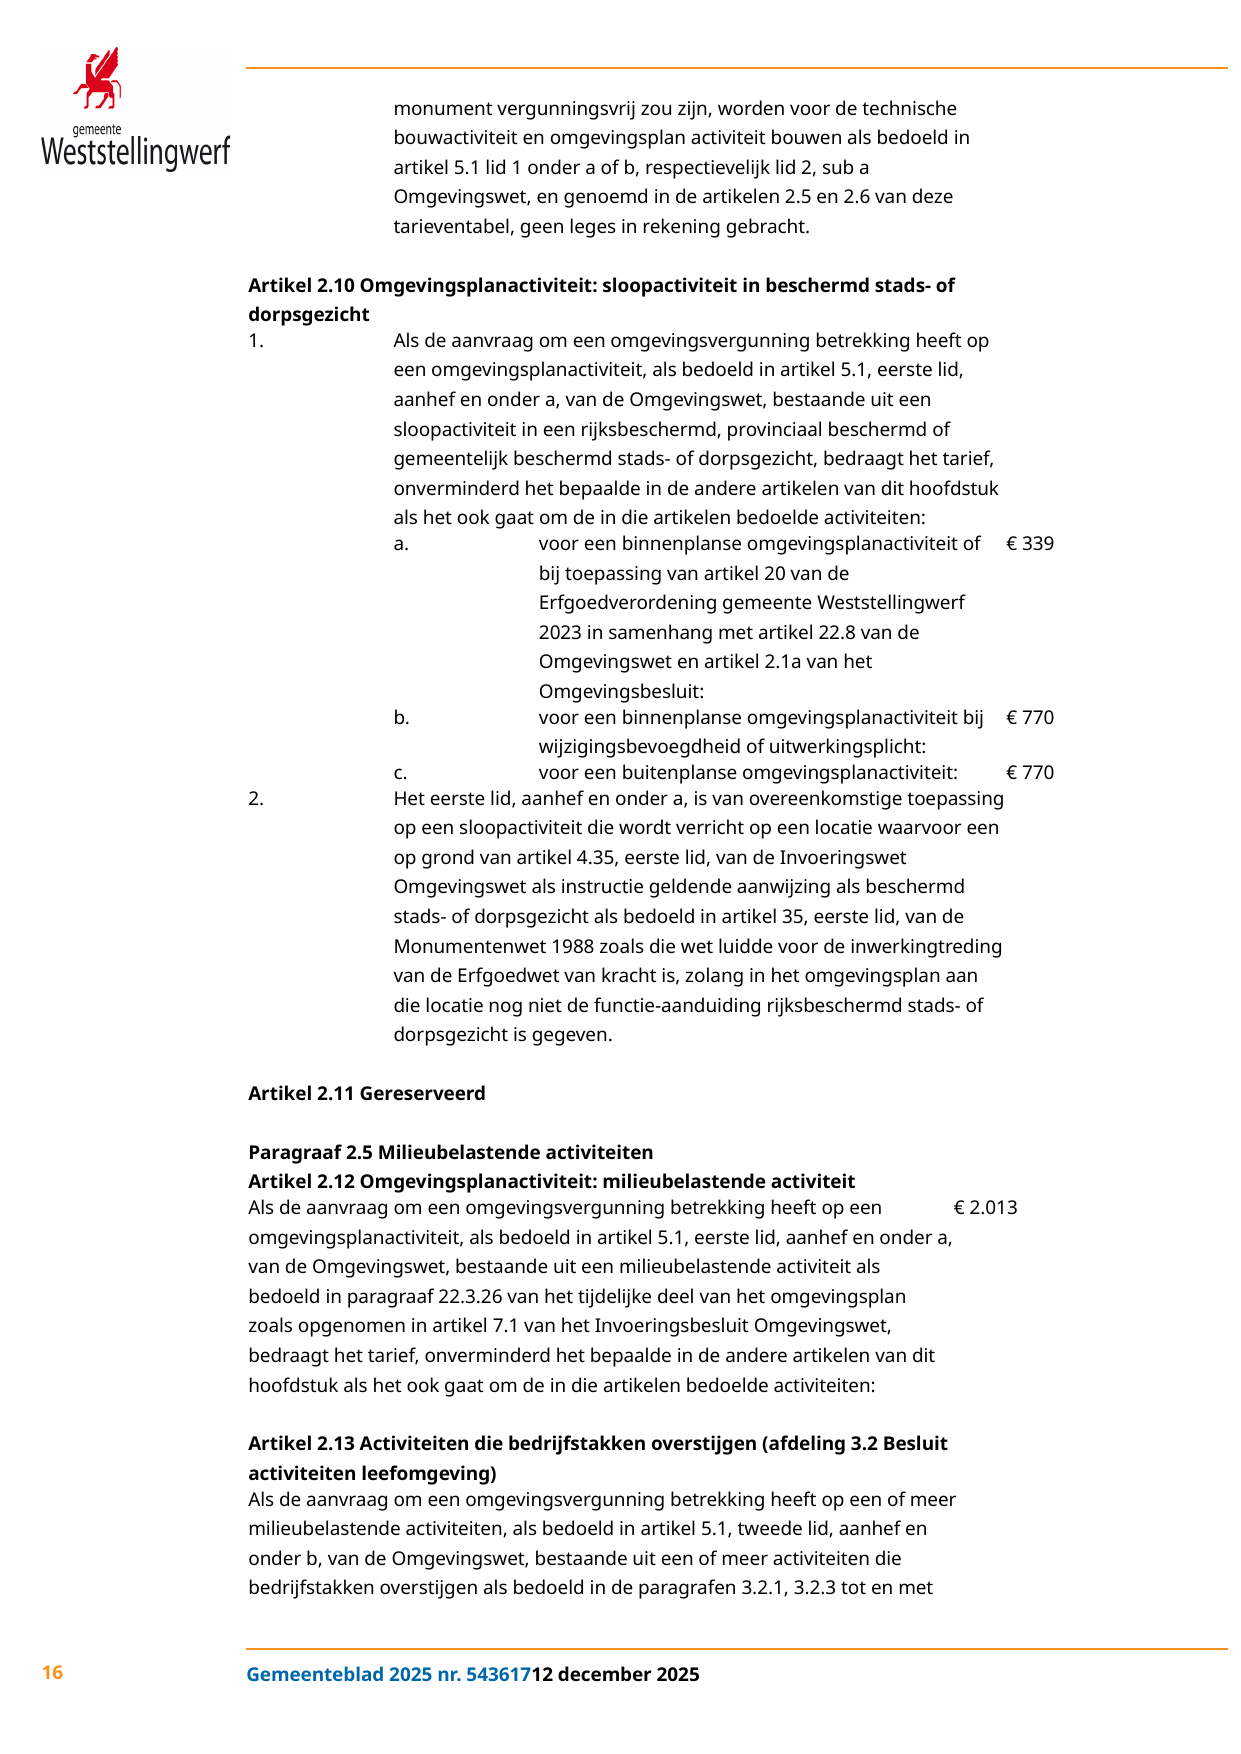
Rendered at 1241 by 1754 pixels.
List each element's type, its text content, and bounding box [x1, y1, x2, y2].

table_cell [1006, 327, 1152, 530]
table_cell voor een binnenplanse omgevingsplanactiviteit of bij toepassing van artikel 20 van de Erfgoedverordening gemeente Weststellingwerf 2023 in samenhang met artikel 22.8 van de Omgevingswet en artikel 2.1a van het Omgevingsbesluit: [539, 530, 1006, 704]
table_cell [248, 95, 393, 239]
table_cell 2. [248, 785, 393, 1047]
table_cell € 770 [1006, 759, 1152, 785]
table_cell voor een buitenplanse omgevingsplanactiviteit: [539, 759, 1006, 785]
table_cell Als de aanvraag om een omgevingsvergunning betrekking heeft op een omgevingsplanactiviteit, als bedoeld in artikel 5.1, eerste lid, aanhef en onder a, van de Omgevingswet, bestaande uit een sloopactiviteit in een rijksbeschermd, provinciaal beschermd of gemeentelijk beschermd stads- of dorpsgezicht, bedraagt het tarief, onverminderd het bepaalde in de andere artikelen van dit hoofdstuk als het ook gaat om de in die artikelen bedoelde activiteiten: [393, 327, 1006, 530]
table_cell Als de aanvraag om een omgevingsvergunning betrekking heeft op een of meer milieubelastende activiteiten, als bedoeld in artikel 5.1, tweede lid, aanhef en onder b, van de Omgevingswet, bestaande uit een of meer activiteiten die bedrijfstakken overstijgen als bedoeld in de paragrafen 3.2.1, 3.2.3 tot en met [248, 1486, 985, 1600]
table_header Artikel 2.13 Activiteiten die bedrijfstakken overstijgen (afdeling 3.2 Besluit activiteiten leefomgeving) [248, 1430, 985, 1486]
table_cell [248, 759, 393, 785]
table_cell € 339 [1006, 530, 1152, 704]
table_header [985, 1430, 1152, 1486]
table_cell € 2.013 [954, 1194, 1152, 1397]
table_cell Het eerste lid, aanhef en onder a, is van overeenkomstige toepassing op een sloopactiviteit die wordt verricht op een locatie waarvoor een op grond van artikel 4.35, eerste lid, van de Invoeringswet Omgevingswet als instructie geldende aanwijzing als beschermd stads- of dorpsgezicht als bedoeld in artikel 35, eerste lid, van de Monumentenwet 1988 zoals die wet luidde voor de inwerkingtreding van de Erfgoedwet van kracht is, zolang in het omgevingsplan aan die locatie nog niet de functie-aanduiding rijksbeschermd stads- of dorpsgezicht is gegeven. [393, 785, 1006, 1047]
table_header Artikel 2.12 Omgevingsplanactiviteit: milieubelastende activiteit [248, 1169, 954, 1194]
table_cell a. [393, 530, 539, 704]
table_cell Als de aanvraag om een omgevingsvergunning betrekking heeft op een omgevingsplanactiviteit, als bedoeld in artikel 5.1, eerste lid, aanhef en onder a, van de Omgevingswet, bestaande uit een milieubelastende activiteit als bedoeld in paragraaf 22.3.26 van het tijdelijke deel van het omgevingsplan zoals opgenomen in artikel 7.1 van het Invoeringsbesluit Omgevingswet, bedraagt het tarief, onverminderd het bepaalde in de andere artikelen van dit hoofdstuk als het ook gaat om de in die artikelen bedoelde activiteiten: [248, 1194, 954, 1397]
table_header [1006, 272, 1152, 327]
table_cell c. [393, 759, 539, 785]
table_cell € 770 [1006, 704, 1152, 759]
text Paragraaf 2.5 Milieubelastende activiteiten [248, 1139, 1152, 1164]
table_cell b. [393, 704, 539, 759]
table_header Artikel 2.11 Gereserveerd [248, 1080, 954, 1106]
table_header [954, 1169, 1152, 1194]
table_header [954, 1080, 1152, 1106]
table_cell [1006, 785, 1152, 1047]
table_cell [248, 530, 393, 704]
picture [41, 47, 231, 172]
table_cell voor een binnenplanse omgevingsplanactiviteit bij wijzigingsbevoegdheid of uitwerkingsplicht: [539, 704, 1006, 759]
table_header Artikel 2.10 Omgevingsplanactiviteit: sloopactiviteit in beschermd stads- of dorpsgezicht [248, 272, 1006, 327]
table_cell [985, 1486, 1152, 1600]
table_cell [248, 704, 393, 759]
table_cell [1006, 95, 1152, 239]
table_cell 1. [248, 327, 393, 530]
table_cell monument vergunningsvrij zou zijn, worden voor de technische bouwactiviteit en omgevingsplan activiteit bouwen als bedoeld in artikel 5.1 lid 1 onder a of b, respectievelijk lid 2, sub a Omgevingswet, en genoemd in de artikelen 2.5 en 2.6 van deze tarieventabel, geen leges in rekening gebracht. [393, 95, 1006, 239]
